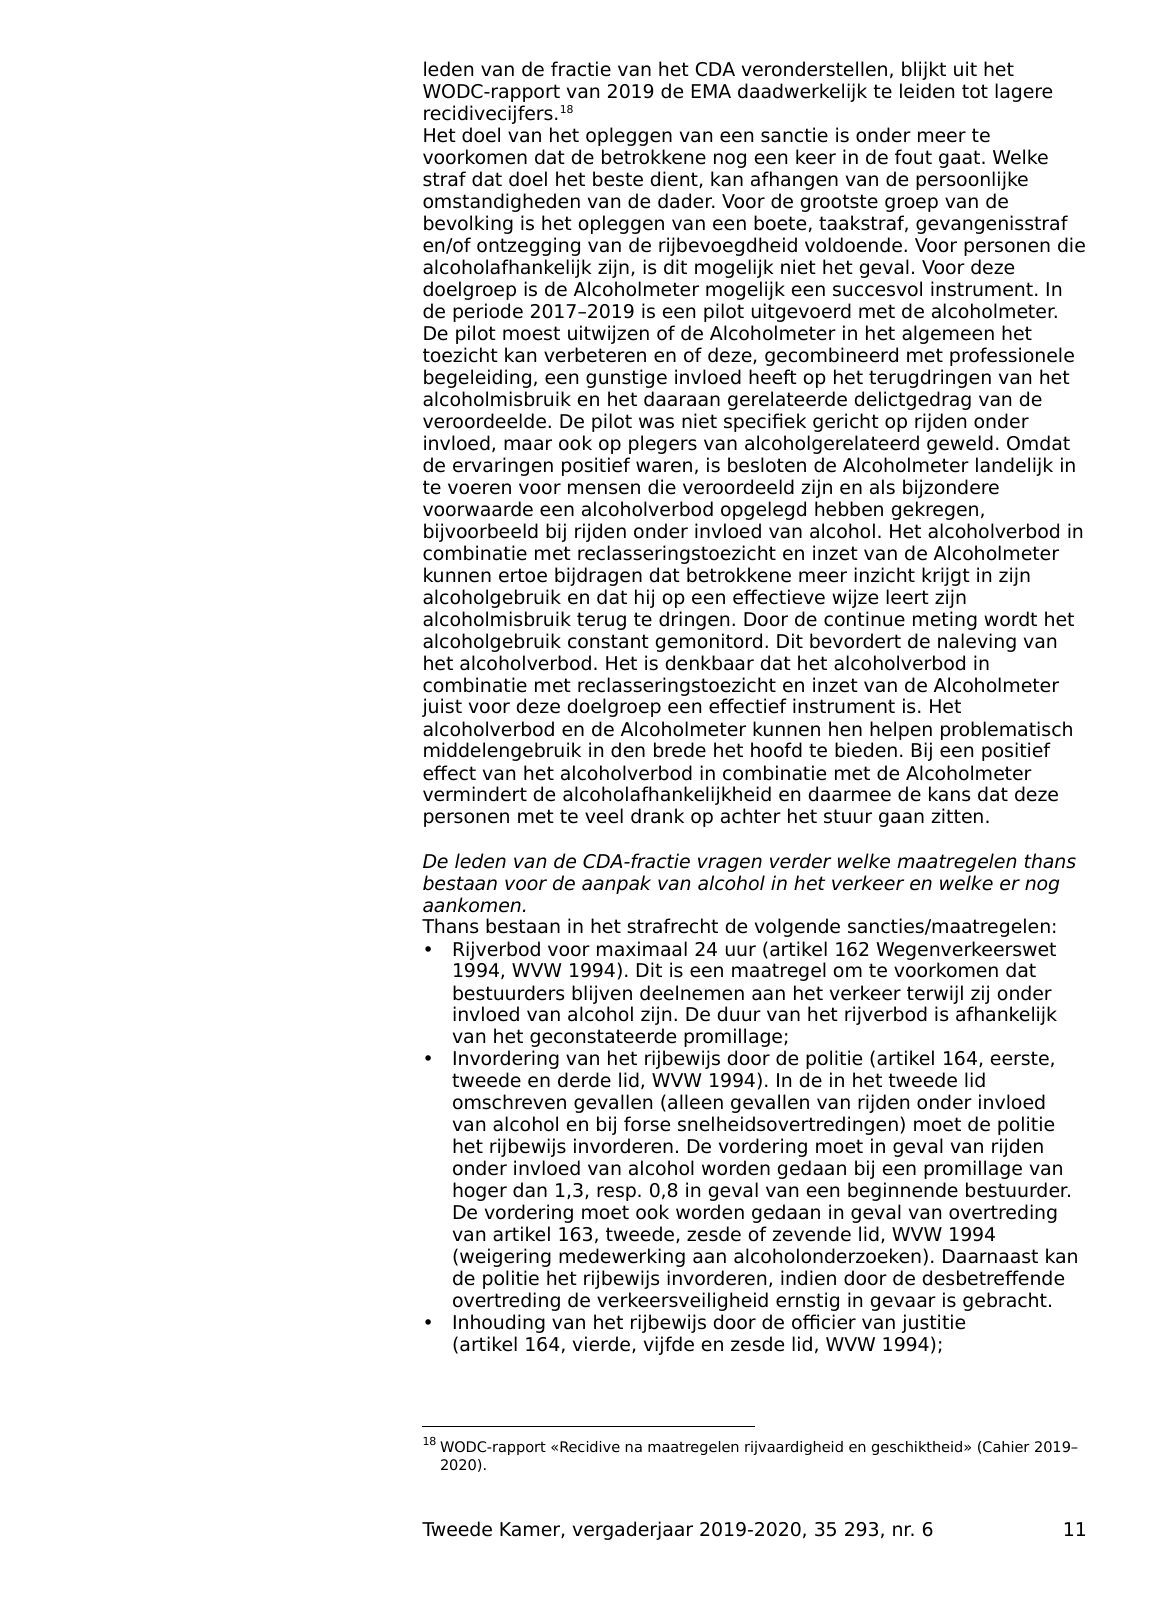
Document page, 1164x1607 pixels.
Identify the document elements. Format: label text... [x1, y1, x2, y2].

text Thans bestaan in het strafrecht de volgende sancties/maatregelen: [422, 916, 1087, 938]
text De leden van de CDA-fractie vragen verder welke maatregelen thans bestaan voor de aanpak van alcohol in het verkeer en welke er nog aankomen. [422, 851, 1087, 916]
text WODC-rapport «Recidive na maatregelen rijvaardigheid en geschiktheid» (Cahier 2019–2020). [422, 1435, 1087, 1474]
text • Rijverbod voor maximaal 24 uur (artikel 162 Wegenverkeerswet 1994, WVW 1994). Dit is een maatregel om te voorkomen dat bestuurders blijven deelnemen aan het verkeer terwijl zij onder invloed van alcohol zijn. De duur van het rijverbod is afhankelijk van het geconstateerde promillage; [422, 938, 1087, 1048]
text Het doel van het opleggen van een sanctie is onder meer te voorkomen dat de betrokkene nog een keer in de fout gaat. Welke straf dat doel het beste dient, kan afhangen van de persoonlijke omstandigheden van de dader. Voor de grootste groep van de bevolking is het opleggen van een boete, taakstraf, gevangenisstraf en/of ontzegging van de rijbevoegdheid voldoende. Voor personen die alcoholafhankelijk zijn, is dit mogelijk niet het geval. Voor deze doelgroep is de Alcoholmeter mogelijk een succesvol instrument. In de periode 2017–2019 is een pilot uitgevoerd met de alcoholmeter. De pilot moest uitwijzen of de Alcoholmeter in het algemeen het toezicht kan verbeteren en of deze, gecombineerd met professionele begeleiding, een gunstige invloed heeft op het terugdringen van het alcoholmisbruik en het daaraan gerelateerde delictgedrag van de veroordeelde. De pilot was niet specifiek gericht op rijden onder invloed, maar ook op plegers van alcoholgerelateerd geweld. Omdat de ervaringen positief waren, is besloten de Alcoholmeter landelijk in te voeren voor mensen die veroordeeld zijn en als bijzondere voorwaarde een alcoholverbod opgelegd hebben gekregen, bijvoorbeeld bij rijden onder invloed van alcohol. Het alcoholverbod in combinatie met reclasseringstoezicht en inzet van de Alcoholmeter kunnen ertoe bijdragen dat betrokkene meer inzicht krijgt in zijn alcoholgebruik en dat hij op een effectieve wijze leert zijn alcoholmisbruik terug te dringen. Door de continue meting wordt het alcoholgebruik constant gemonitord. Dit bevordert de naleving van het alcoholverbod. Het is denkbaar dat het alcoholverbod in combinatie met reclasseringstoezicht en inzet van de Alcoholmeter juist voor deze doelgroep een effectief instrument is. Het alcoholverbod en de Alcoholmeter kunnen hen helpen problematisch middelengebruik in den brede het hoofd te bieden. Bij een positief effect van het alcoholverbod in combinatie met de Alcoholmeter vermindert de alcoholafhankelijkheid en daarmee de kans dat deze personen met te veel drank op achter het stuur gaan zitten. [422, 125, 1087, 828]
text • Inhouding van het rijbewijs door de officier van justitie (artikel 164, vierde, vijfde en zesde lid, WVW 1994); [422, 1312, 1087, 1356]
text leden van de fractie van het CDA veronderstellen, blijkt uit het WODC-rapport van 2019 de EMA daadwerkelijk te leiden tot lagere recidivecijfers. [422, 59, 1087, 125]
text • Invordering van het rijbewijs door de politie (artikel 164, eerste, tweede en derde lid, WVW 1994). In de in het tweede lid omschreven gevallen (alleen gevallen van rijden onder invloed van alcohol en bij forse snelheidsovertredingen) moet de politie het rijbewijs invorderen. De vordering moet in geval van rijden onder invloed van alcohol worden gedaan bij een promillage van hoger dan 1,3, resp. 0,8 in geval van een beginnende bestuurder. De vordering moet ook worden gedaan in geval van overtreding van artikel 163, tweede, zesde of zevende lid, WVW 1994 (weigering medewerking aan alcoholonderzoeken). Daarnaast kan de politie het rijbewijs invorderen, indien door de desbetreffende overtreding de verkeersveiligheid ernstig in gevaar is gebracht. [422, 1048, 1087, 1312]
